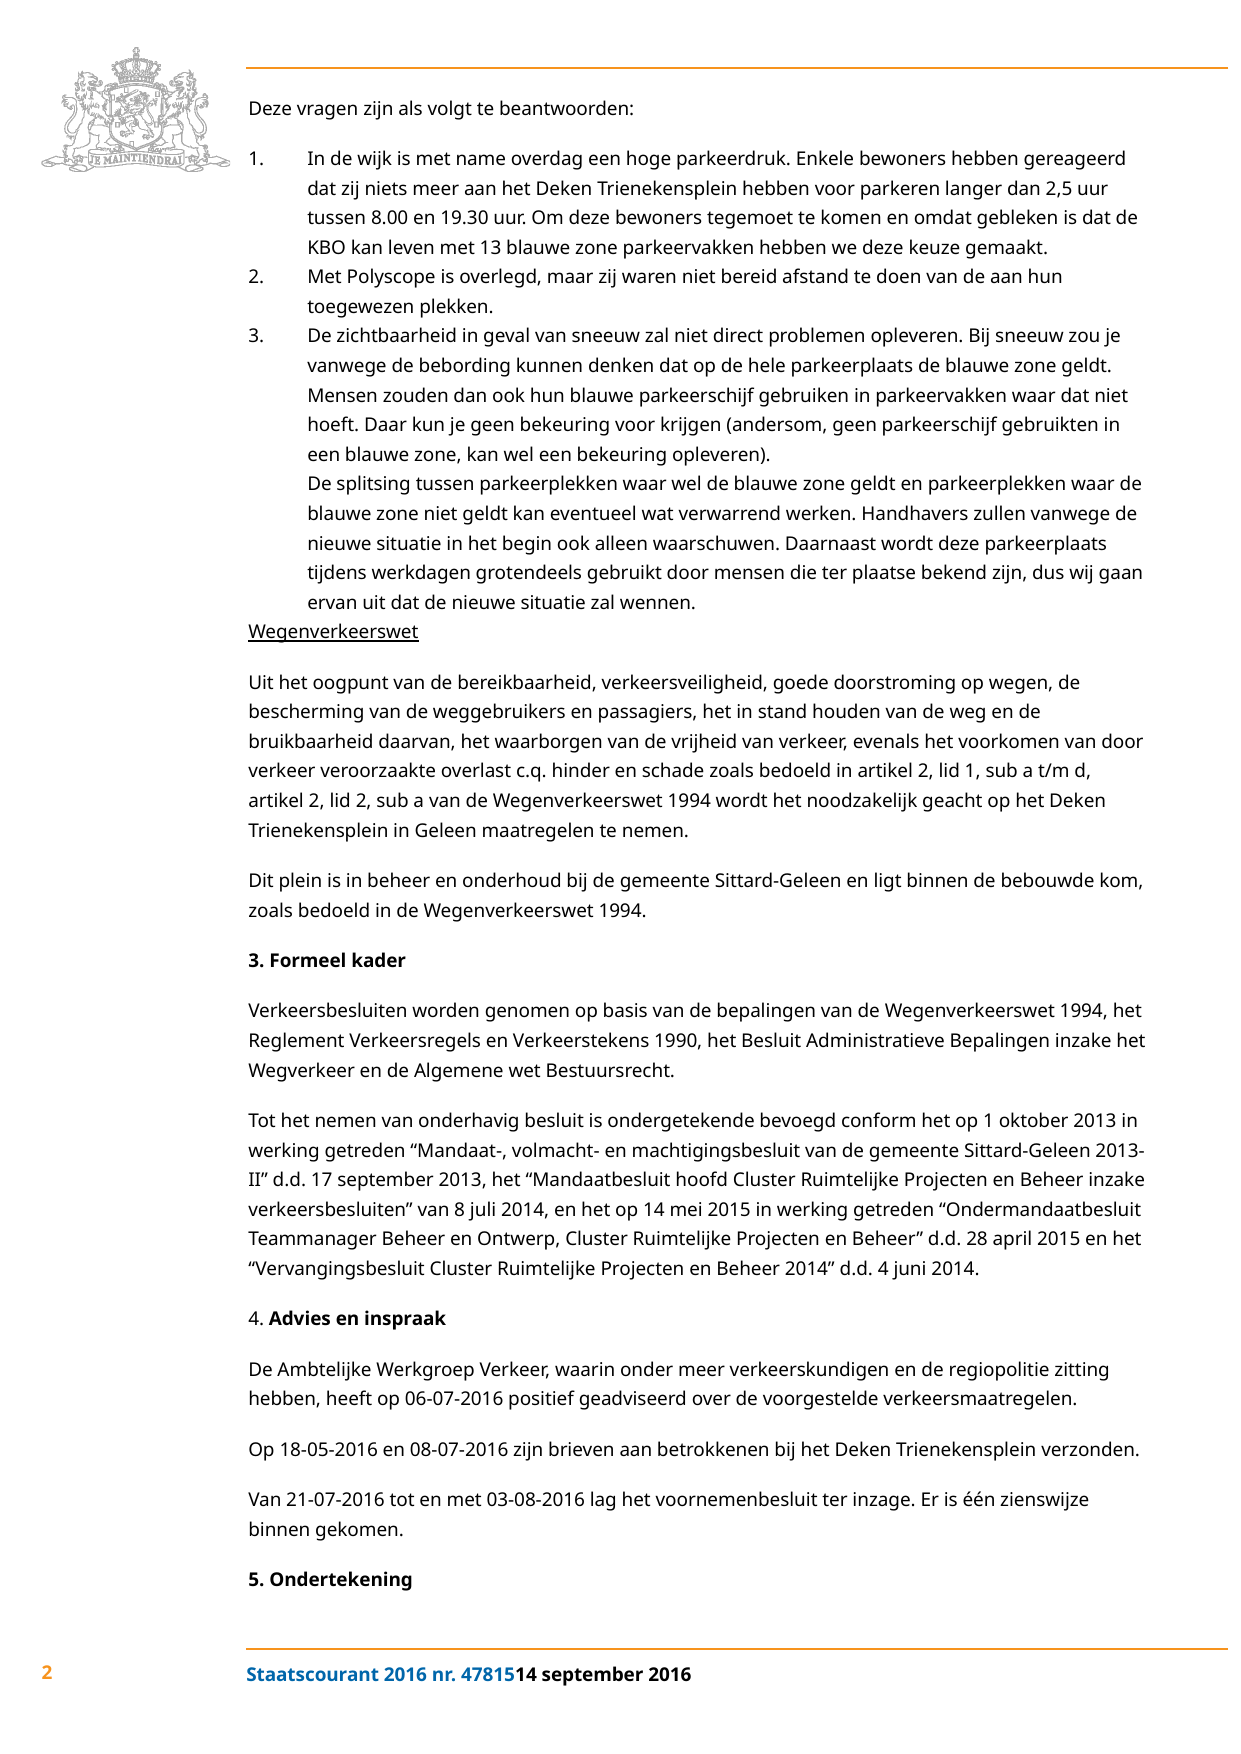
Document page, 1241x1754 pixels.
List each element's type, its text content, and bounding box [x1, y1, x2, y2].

list De zichtbaarheid in geval van sneeuw zal niet direct problemen opleveren. Bij sneeuw zou je vanwege de bebording kunnen denken dat op de hele parkeerplaats de blauwe zone geldt. Mensen zouden dan ook hun blauwe parkeerschijf gebruiken in parkeervakken waar dat niet hoeft. Daar kun je geen bekeuring voor krijgen (andersom, geen parkeerschijf gebruikten in een blauwe zone, kan wel een bekeuring opleveren). [248, 323, 1152, 467]
text Van 21-07-2016 tot en met 03-08-2016 lag het voornemenbesluit ter inzage. Er is één zienswijze binnen gekomen. [248, 1486, 1152, 1542]
text Dit plein is in beheer en onderhoud bij de gemeente Sittard-Geleen en ligt binnen de bebouwde kom, zoals bedoeld in de Wegenverkeerswet 1994. [248, 867, 1152, 923]
list De splitsing tussen parkeerplekken waar wel de blauwe zone geldt en parkeerplekken waar de blauwe zone niet geldt kan eventueel wat verwarrend werken. Handhavers zullen vanwege de nieuwe situatie in het begin ook alleen waarschuwen. Daarnaast wordt deze parkeerplaats tijdens werkdagen grotendeels gebruikt door mensen die ter plaatse bekend zijn, dus wij gaan ervan uit dat de nieuwe situatie zal wennen. [248, 471, 1152, 615]
list Met Polyscope is overlegd, maar zij waren niet bereid afstand te doen van de aan hun toegewezen plekken. [248, 263, 1152, 319]
picture [41, 47, 231, 172]
text Deze vragen zijn als volgt te beantwoorden: [248, 95, 1152, 121]
text 4. Advies en inspraak [248, 1306, 1152, 1331]
list In de wijk is met name overdag een hoge parkeerdruk. Enkele bewoners hebben gereageerd dat zij niets meer aan het Deken Trienekensplein hebben voor parkeren langer dan 2,5 uur tussen 8.00 en 19.30 uur. Om deze bewoners tegemoet te komen en omdat gebleken is dat de KBO kan leven met 13 blauwe zone parkeervakken hebben we deze keuze gemaakt. [248, 145, 1152, 260]
text Verkeersbesluiten worden genomen op basis van de bepalingen van de Wegenverkeerswet 1994, het Reglement Verkeersregels en Verkeerstekens 1990, het Besluit Administratieve Bepalingen inzake het Wegverkeer en de Algemene wet Bestuursrecht. [248, 998, 1152, 1083]
text 3. Formeel kader [248, 947, 1152, 973]
text Wegenverkeerswet [248, 618, 1152, 644]
text 5. Ondertekening [248, 1566, 1152, 1592]
text De Ambtelijke Werkgroep Verkeer, waarin onder meer verkeerskundigen en de regiopolitie zitting hebben, heeft op 06-07-2016 positief geadviseerd over de voorgestelde verkeersmaatregelen. [248, 1356, 1152, 1411]
text Uit het oogpunt van de bereikbaarheid, verkeersveiligheid, goede doorstroming op wegen, de bescherming van de weggebruikers en passagiers, het in stand houden van de weg en de bruikbaarheid daarvan, het waarborgen van de vrijheid van verkeer, evenals het voorkomen van door verkeer veroorzaakte overlast c.q. hinder en schade zoals bedoeld in artikel 2, lid 1, sub a t/m d, artikel 2, lid 2, sub a van de Wegenverkeerswet 1994 wordt het noodzakelijk geacht op het Deken Trienekensplein in Geleen maatregelen te nemen. [248, 669, 1152, 843]
text Tot het nemen van onderhavig besluit is ondergetekende bevoegd conform het op 1 oktober 2013 in werking getreden “Mandaat-, volmacht- en machtigingsbesluit van de gemeente Sittard-Geleen 2013-II” d.d. 17 september 2013, het “Mandaatbesluit hoofd Cluster Ruimtelijke Projecten en Beheer inzake verkeersbesluiten” van 8 juli 2014, en het op 14 mei 2015 in werking getreden “Ondermandaatbesluit Teammanager Beheer en Ontwerp, Cluster Ruimtelijke Projecten en Beheer” d.d. 28 april 2015 en het “Vervangingsbesluit Cluster Ruimtelijke Projecten en Beheer 2014” d.d. 4 juni 2014. [248, 1107, 1152, 1281]
text Op 18-05-2016 en 08-07-2016 zijn brieven aan betrokkenen bij het Deken Trienekensplein verzonden. [248, 1436, 1152, 1462]
